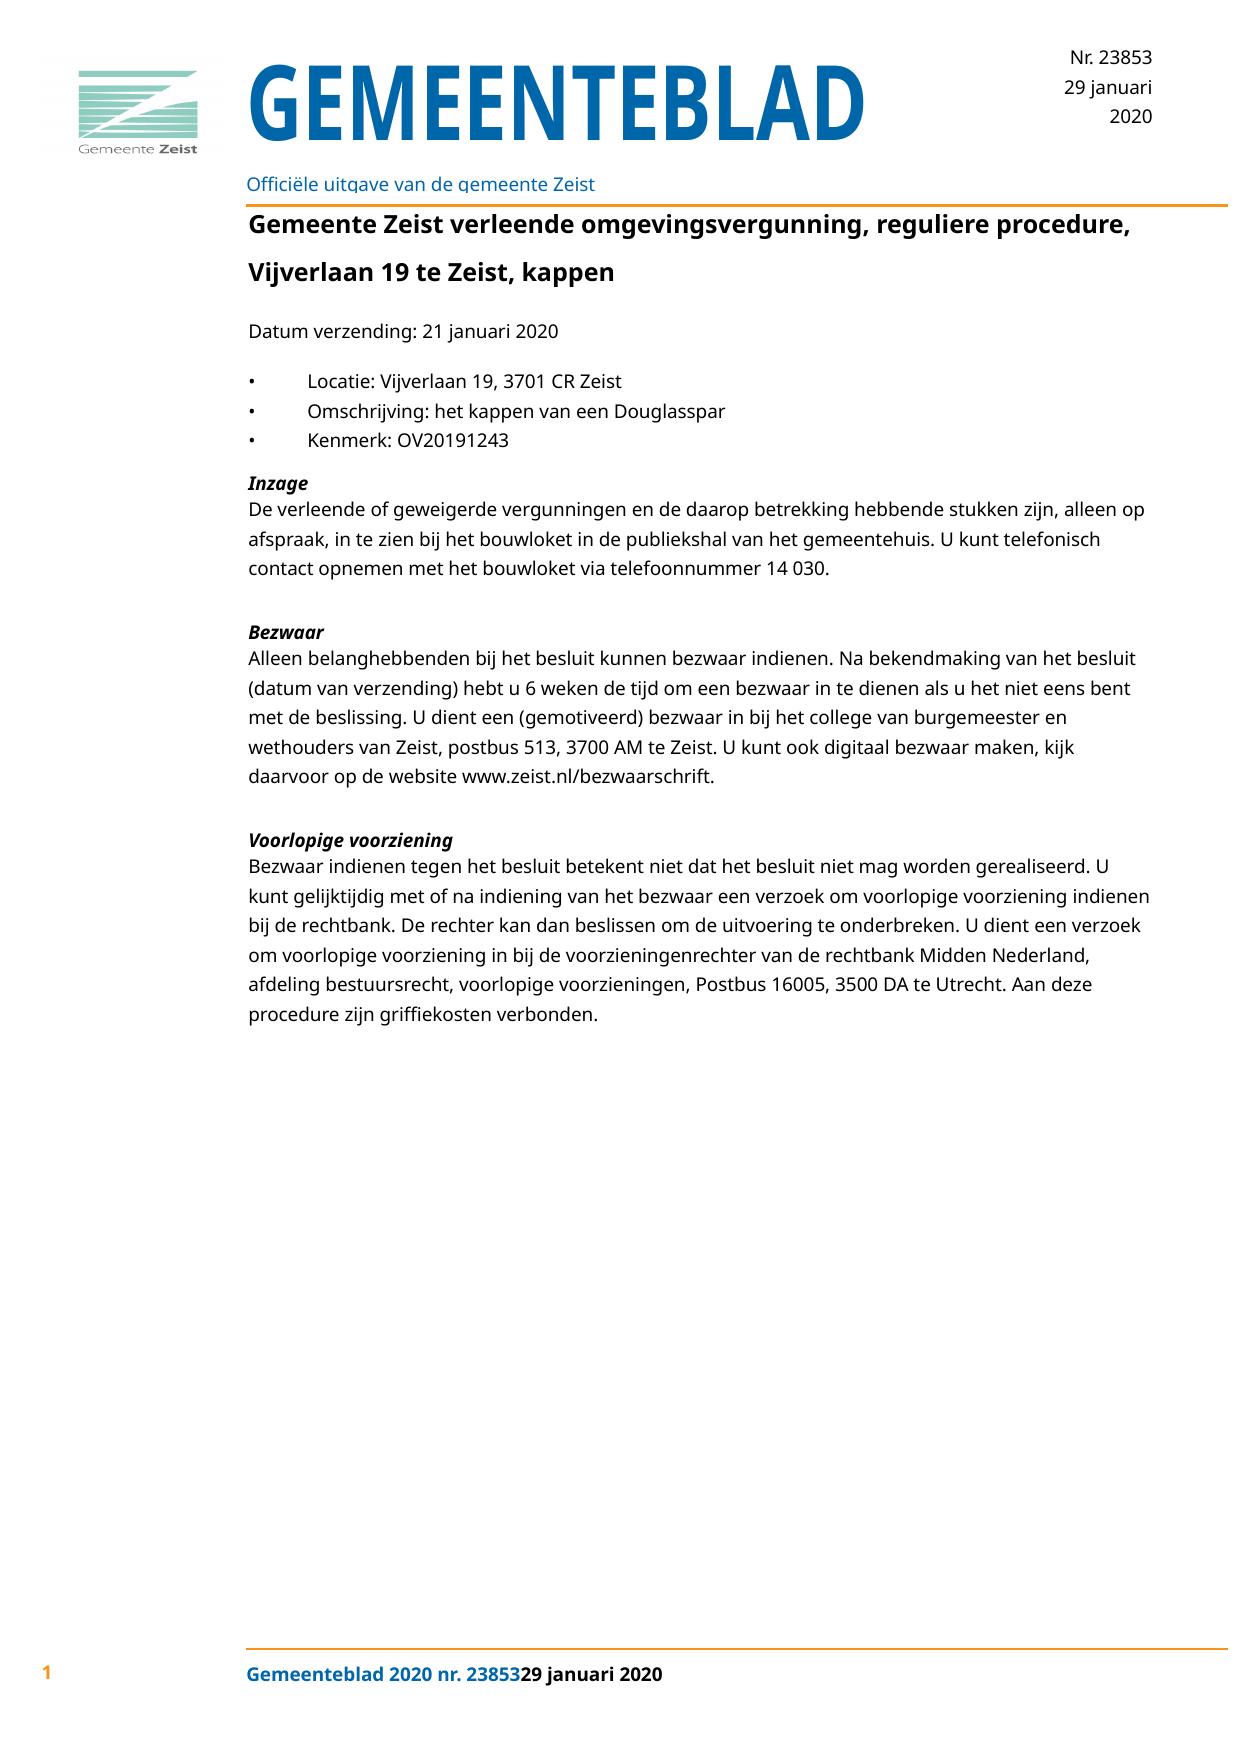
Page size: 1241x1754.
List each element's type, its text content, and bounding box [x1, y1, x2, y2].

text Bezwaar [248, 619, 1152, 645]
list Omschrijving: het kappen van een Douglasspar [248, 398, 1152, 424]
text Datum verzending: 21 januari 2020 [248, 318, 1152, 344]
picture [41, 47, 231, 172]
text De verleende of geweigerde vergunningen en de daarop betrekking hebbende stukken zijn, alleen op afspraak, in te zien bij het bouwloket in de publiekshal van het gemeentehuis. U kunt telefonisch contact opnemen met het bouwloket via telefoonnummer 14 030. [248, 496, 1152, 581]
text Inzage [248, 471, 1152, 496]
text Voorlopige voorziening [248, 827, 1152, 853]
text Gemeente Zeist verleende omgevingsvergunning, reguliere procedure, Vijverlaan 19 te Zeist, kappen [248, 207, 1152, 288]
text Bezwaar indienen tegen het besluit betekent niet dat het besluit niet mag worden gerealiseerd. U kunt gelijktijdig met of na indiening van het bezwaar een verzoek om voorlopige voorziening indienen bij de rechtbank. De rechter kan dan beslissen om de uitvoering te onderbreken. U dient een verzoek om voorlopige voorziening in bij de voorzieningenrechter van de rechtbank Midden Nederland, afdeling bestuursrecht, voorlopige voorzieningen, Postbus 16005, 3500 DA te Utrecht. Aan deze procedure zijn griffiekosten verbonden. [248, 853, 1152, 1027]
text Alleen belanghebbenden bij het besluit kunnen bezwaar indienen. Na bekendmaking van het besluit (datum van verzending) hebt u 6 weken de tijd om een bezwaar in te dienen als u het niet eens bent met de beslissing. U dient een (gemotiveerd) bezwaar in bij het college van burgemeester en wethouders van Zeist, postbus 513, 3700 AM te Zeist. U kunt ook digitaal bezwaar maken, kijk daarvoor op de website www.zeist.nl/bezwaarschrift. [248, 645, 1152, 789]
list Kenmerk: OV20191243 [248, 427, 1152, 453]
list Locatie: Vijverlaan 19, 3701 CR Zeist [248, 368, 1152, 394]
